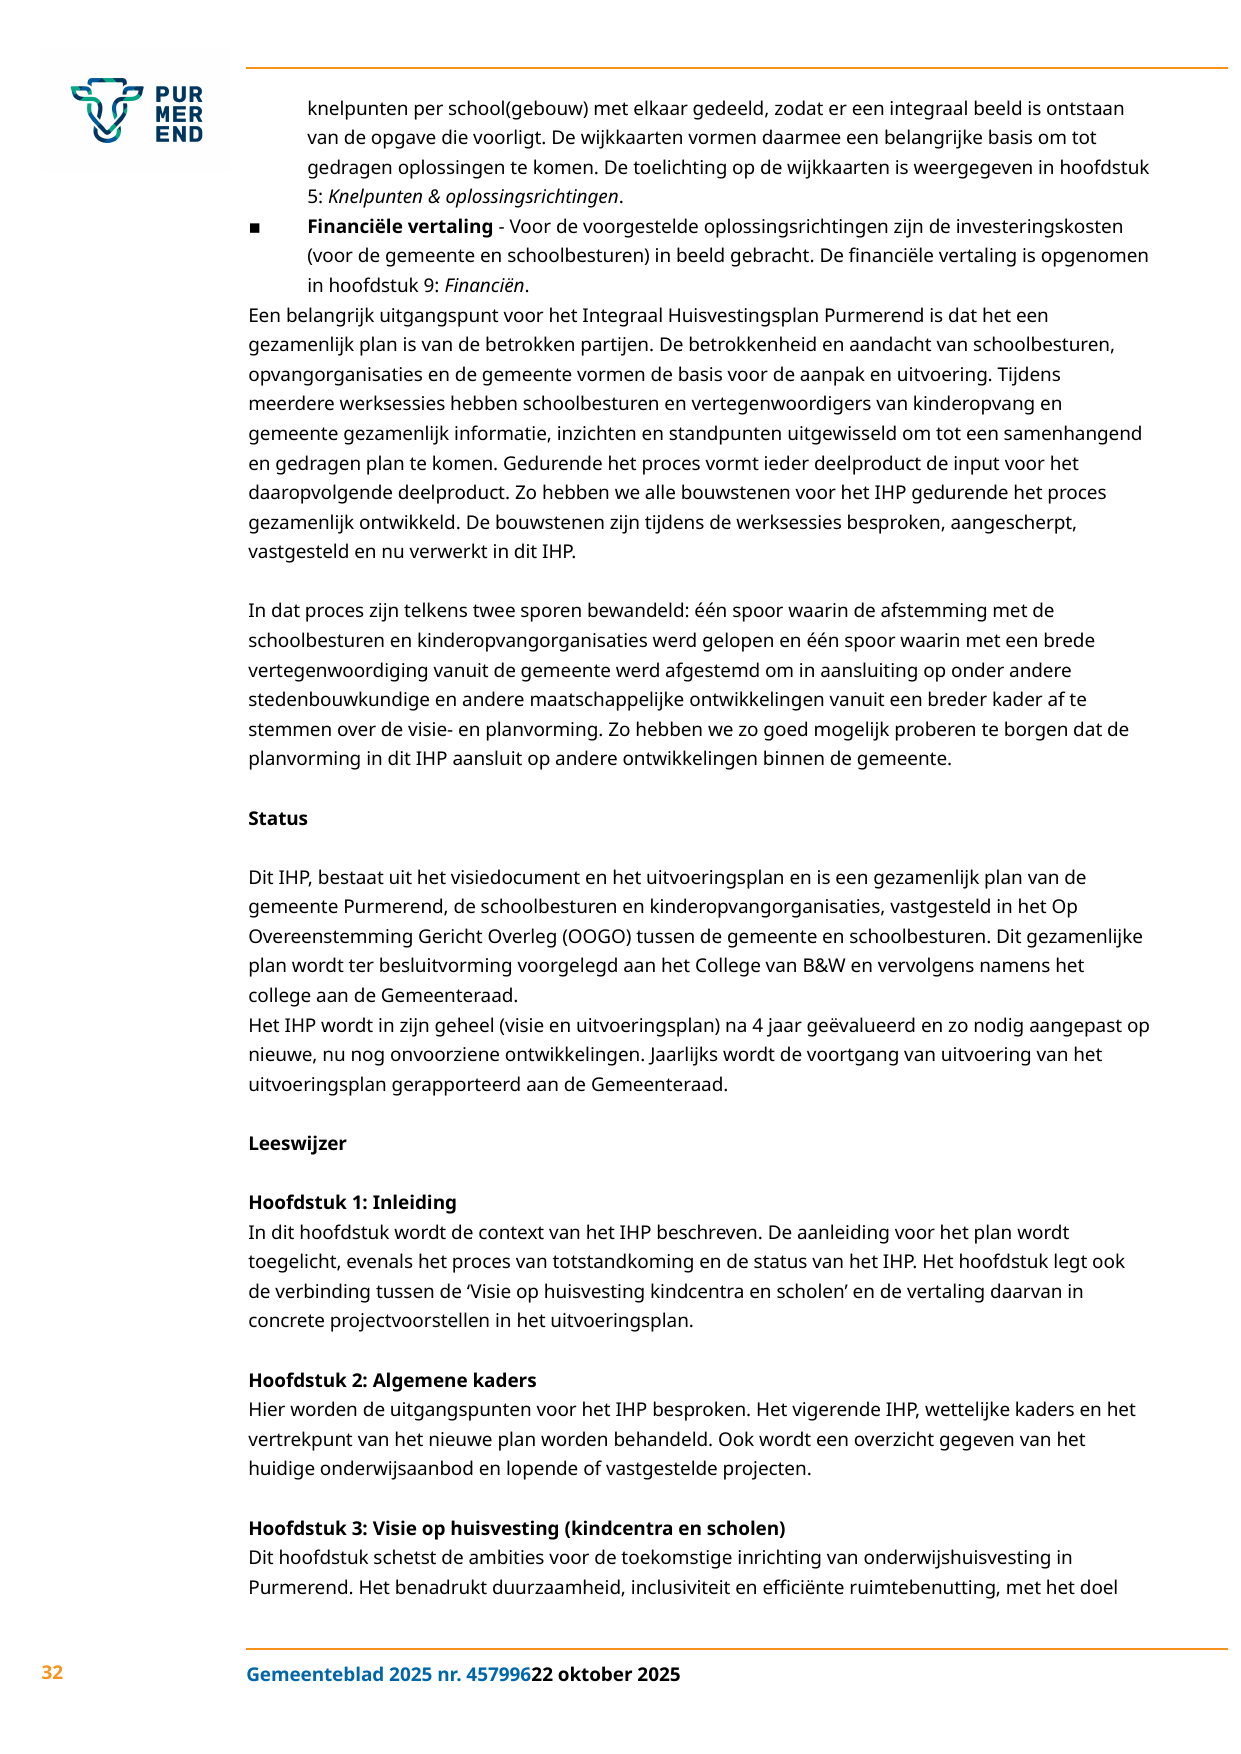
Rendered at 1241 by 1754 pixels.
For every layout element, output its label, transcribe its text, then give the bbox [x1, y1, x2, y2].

text Hoofdstuk 3: Visie op huisvesting (kindcentra en scholen) [248, 1515, 1152, 1541]
text Status [248, 805, 1152, 831]
text In dat proces zijn telkens twee sporen bewandeld: één spoor waarin de afstemming met de schoolbesturen en kinderopvangorganisaties werd gelopen en één spoor waarin met een brede vertegenwoordiging vanuit de gemeente werd afgestemd om in aansluiting op onder andere stedenbouwkundige en andere maatschappelijke ontwikkelingen vanuit een breder kader af te stemmen over de visie- en planvorming. Zo hebben we zo goed mogelijk proberen te borgen dat de planvorming in dit IHP aansluit op andere ontwikkelingen binnen de gemeente. [248, 598, 1152, 771]
text Hier worden de uitgangspunten voor het IHP besproken. Het vigerende IHP, wettelijke kaders en het vertrekpunt van het nieuwe plan worden behandeld. Ook wordt een overzicht gegeven van het huidige onderwijsaanbod en lopende of vastgestelde projecten. [248, 1396, 1152, 1481]
text Dit IHP, bestaat uit het visiedocument en het uitvoeringsplan en is een gezamenlijk plan van de gemeente Purmerend, de schoolbesturen en kinderopvangorganisaties, vastgesteld in het Op Overeenstemming Gericht Overleg (OOGO) tussen de gemeente en schoolbesturen. Dit gezamenlijke plan wordt ter besluitvorming voorgelegd aan het College van B&W en vervolgens namens het college aan de Gemeenteraad. [248, 864, 1152, 1008]
list knelpunten per school(gebouw) met elkaar gedeeld, zodat er een integraal beeld is ontstaan van de opgave die voorligt. De wijkkaarten vormen daarmee een belangrijke basis om tot gedragen oplossingen te komen. De toelichting op de wijkkaarten is weergegeven in hoofdstuk 5: Knelpunten & oplossingsrichtingen. [248, 95, 1152, 209]
text Dit hoofdstuk schetst de ambities voor de toekomstige inrichting van onderwijshuisvesting in Purmerend. Het benadrukt duurzaamheid, inclusiviteit en efficiënte ruimtebenutting, met het doel [248, 1544, 1152, 1600]
text Hoofdstuk 2: Algemene kaders [248, 1367, 1152, 1393]
picture [41, 47, 231, 172]
text Leeswijzer [248, 1130, 1152, 1156]
text In dit hoofdstuk wordt de context van het IHP beschreven. De aanleiding voor het plan wordt toegelicht, evenals het proces van totstandkoming en de status van het IHP. Het hoofdstuk legt ook de verbinding tussen de ‘Visie op huisvesting kindcentra en scholen’ en de vertaling daarvan in concrete projectvoorstellen in het uitvoeringsplan. [248, 1219, 1152, 1333]
text Het IHP wordt in zijn geheel (visie en uitvoeringsplan) na 4 jaar geëvalueerd en zo nodig aangepast op nieuwe, nu nog onvoorziene ontwikkelingen. Jaarlijks wordt de voortgang van uitvoering van het uitvoeringsplan gerapporteerd aan de Gemeenteraad. [248, 1012, 1152, 1097]
text Een belangrijk uitgangspunt voor het Integraal Huisvestingsplan Purmerend is dat het een gezamenlijk plan is van de betrokken partijen. De betrokkenheid en aandacht van schoolbesturen, opvangorganisaties en de gemeente vormen de basis voor de aanpak en uitvoering. Tijdens meerdere werksessies hebben schoolbesturen en vertegenwoordigers van kinderopvang en gemeente gezamenlijk informatie, inzichten en standpunten uitgewisseld om tot een samenhangend en gedragen plan te komen. Gedurende het proces vormt ieder deelproduct de input voor het daaropvolgende deelproduct. Zo hebben we alle bouwstenen voor het IHP gedurende het proces gezamenlijk ontwikkeld. De bouwstenen zijn tijdens de werksessies besproken, aangescherpt, vastgesteld en nu verwerkt in dit IHP. [248, 302, 1152, 564]
list Financiële vertaling - Voor de voorgestelde oplossingsrichtingen zijn de investeringskosten (voor de gemeente en schoolbesturen) in beeld gebracht. De financiële vertaling is opgenomen in hoofdstuk 9: Financiën. [248, 213, 1152, 298]
text Hoofdstuk 1: Inleiding [248, 1189, 1152, 1215]
